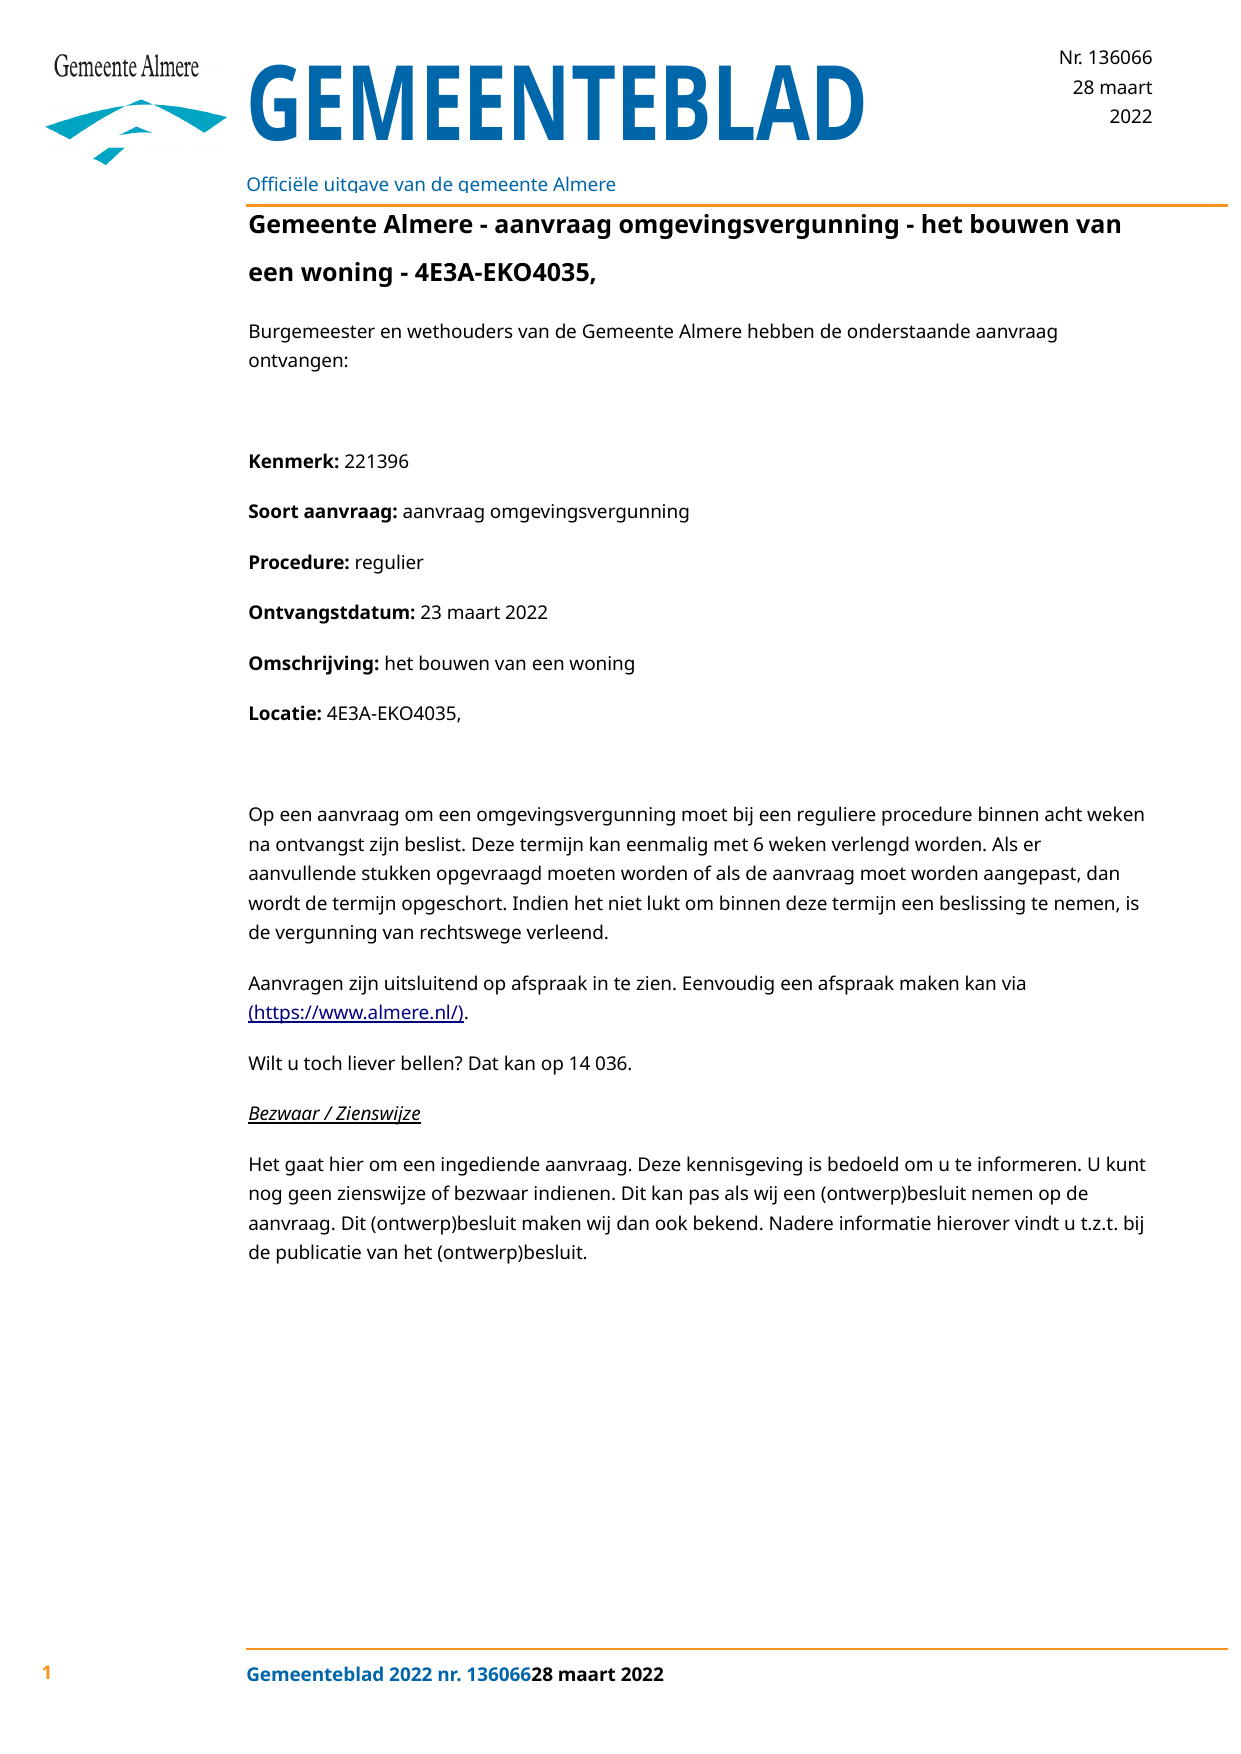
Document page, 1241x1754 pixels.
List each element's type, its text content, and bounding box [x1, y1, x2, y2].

text Kenmerk: 221396 [248, 448, 1152, 474]
text Omschrijving: het bouwen van een woning [248, 650, 1152, 676]
text Op een aanvraag om een omgevingsvergunning moet bij een reguliere procedure binnen acht weken na ontvangst zijn beslist. Deze termijn kan eenmalig met 6 weken verlengd worden. Als er aanvullende stukken opgevraagd moeten worden of als de aanvraag moet worden aangepast, dan wordt de termijn opgeschort. Indien het niet lukt om binnen deze termijn een beslissing te nemen, is de vergunning van rechtswege verleend. [248, 801, 1152, 945]
text Soort aanvraag: aanvraag omgevingsvergunning [248, 499, 1152, 524]
text Aanvragen zijn uitsluitend op afspraak in te zien. Eenvoudig een afspraak maken kan via (https://www.almere.nl/). [248, 970, 1152, 1025]
text Wilt u toch liever bellen? Dat kan op 14 036. [248, 1050, 1152, 1076]
text Burgemeester en wethouders van de Gemeente Almere hebben de onderstaande aanvraag ontvangen: [248, 318, 1152, 373]
text Het gaat hier om een ingediende aanvraag. Deze kennisgeving is bedoeld om u te informeren. U kunt nog geen zienswijze of bezwaar indienen. Dit kan pas als wij een (ontwerp)besluit nemen op de aanvraag. Dit (ontwerp)besluit maken wij dan ook bekend. Nadere informatie hierover vindt u t.z.t. bij de publicatie van het (ontwerp)besluit. [248, 1151, 1152, 1265]
text Ontvangstdatum: 23 maart 2022 [248, 599, 1152, 625]
picture [41, 47, 231, 172]
text Bezwaar / Zienswijze [248, 1100, 1152, 1126]
text Procedure: regulier [248, 549, 1152, 575]
text Locatie: 4E3A-EKO4035, [248, 700, 1152, 726]
text Gemeente Almere - aanvraag omgevingsvergunning - het bouwen van een woning - 4E3A-EKO4035, [248, 207, 1152, 288]
